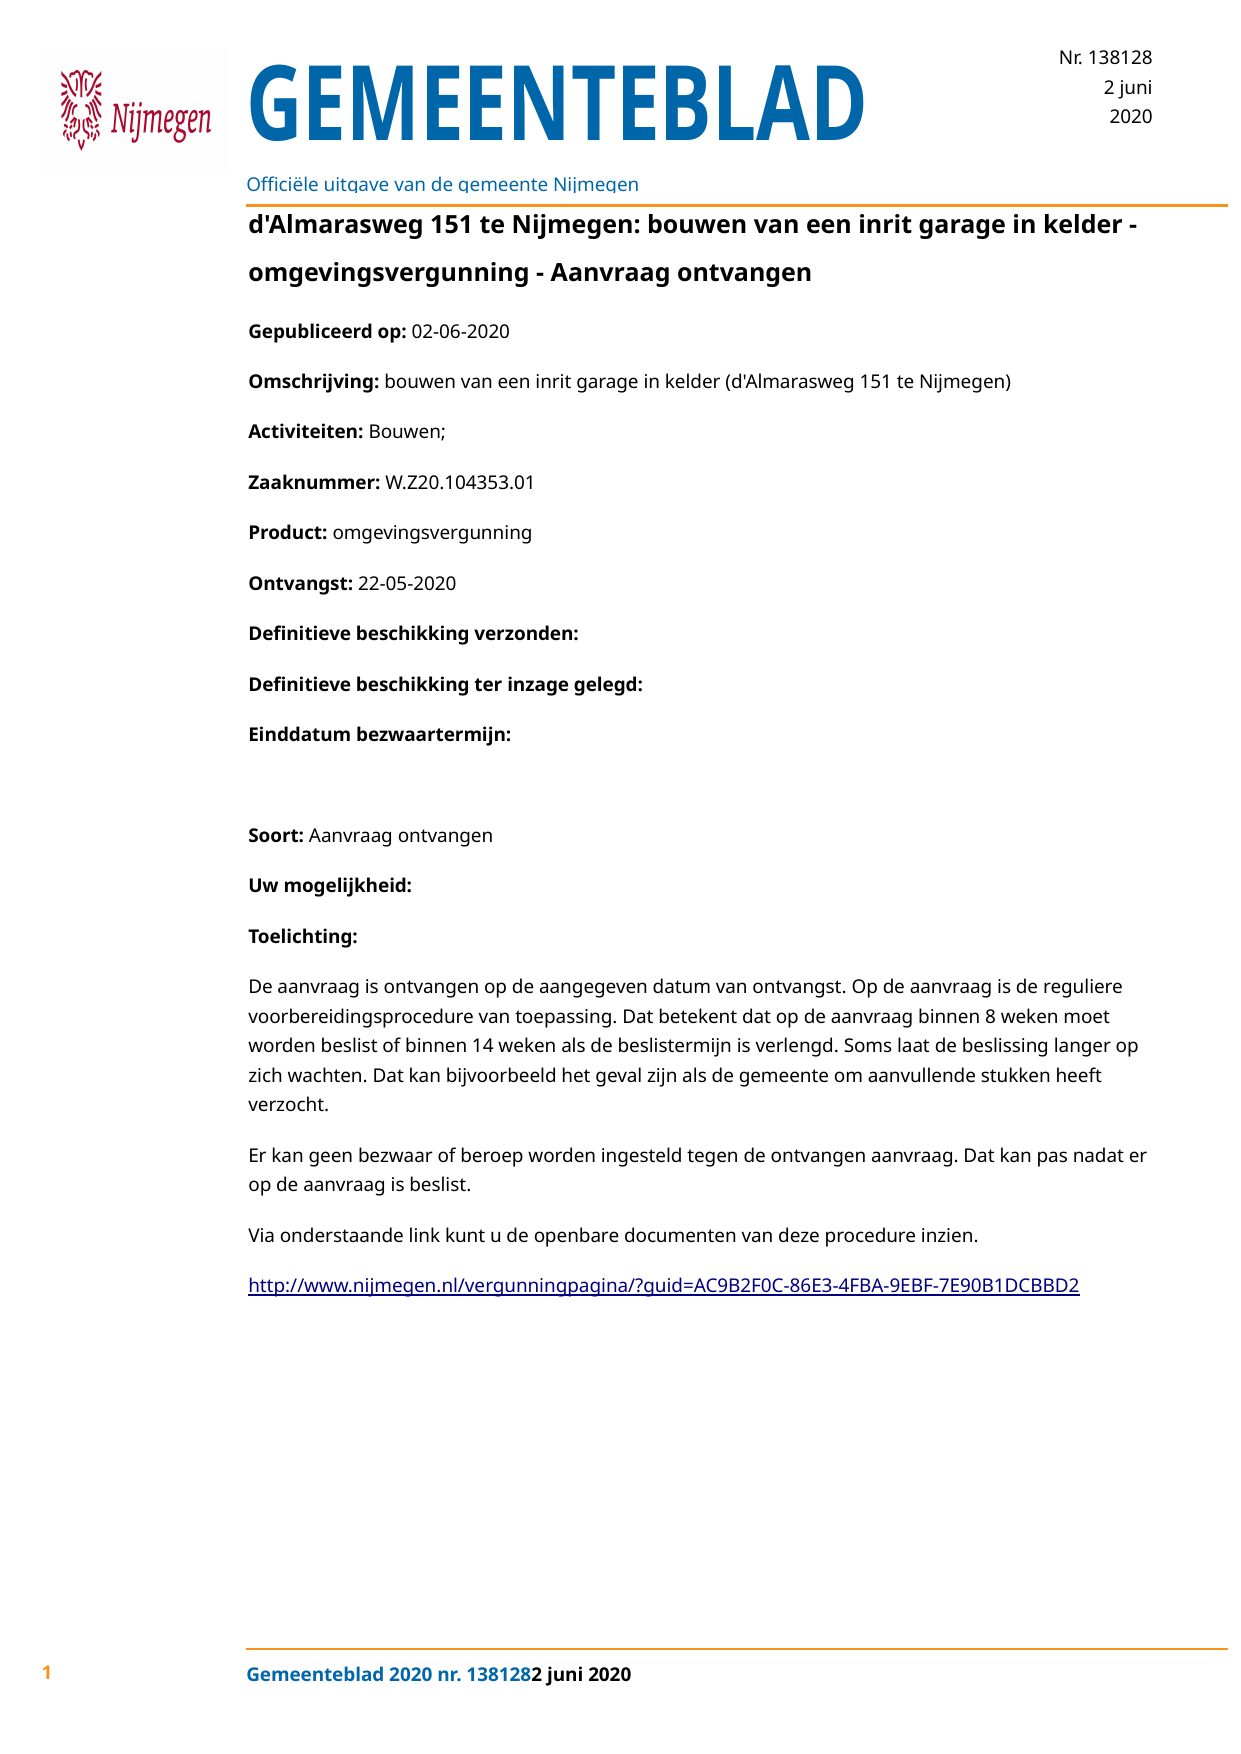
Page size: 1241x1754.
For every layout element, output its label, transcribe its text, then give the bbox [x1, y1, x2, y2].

text Soort: Aanvraag ontvangen [248, 822, 1152, 848]
text De aanvraag is ontvangen op de aangegeven datum van ontvangst. Op de aanvraag is de reguliere voorbereidingsprocedure van toepassing. Dat betekent dat op de aanvraag binnen 8 weken moet worden beslist of binnen 14 weken als de beslistermijn is verlengd. Soms laat de beslissing langer op zich wachten. Dat kan bijvoorbeeld het geval zijn als de gemeente om aanvullende stukken heeft verzocht. [248, 973, 1152, 1117]
text Activiteiten: Bouwen; [248, 419, 1152, 444]
text Zaaknummer: W.Z20.104353.01 [248, 469, 1152, 495]
text http://www.nijmegen.nl/vergunningpagina/?guid=AC9B2F0C-86E3-4FBA-9EBF-7E90B1DCBBD2 [248, 1272, 1152, 1298]
text Definitieve beschikking ter inzage gelegd: [248, 671, 1152, 697]
text Ontvangst: 22-05-2020 [248, 570, 1152, 596]
text Toelichting: [248, 923, 1152, 949]
text Via onderstaande link kunt u de openbare documenten van deze procedure inzien. [248, 1222, 1152, 1248]
text Product: omgevingsvergunning [248, 519, 1152, 545]
text Er kan geen bezwaar of beroep worden ingesteld tegen de ontvangen aanvraag. Dat kan pas nadat er op de aanvraag is beslist. [248, 1142, 1152, 1197]
picture [41, 47, 231, 172]
text Definitieve beschikking verzonden: [248, 620, 1152, 646]
text d'Almarasweg 151 te Nijmegen: bouwen van een inrit garage in kelder - omgevingsvergunning - Aanvraag ontvangen [248, 207, 1152, 288]
text Einddatum bezwaartermijn: [248, 721, 1152, 747]
text Uw mogelijkheid: [248, 872, 1152, 898]
text Omschrijving: bouwen van een inrit garage in kelder (d'Almarasweg 151 te Nijmegen) [248, 368, 1152, 394]
text Gepubliceerd op: 02-06-2020 [248, 318, 1152, 344]
